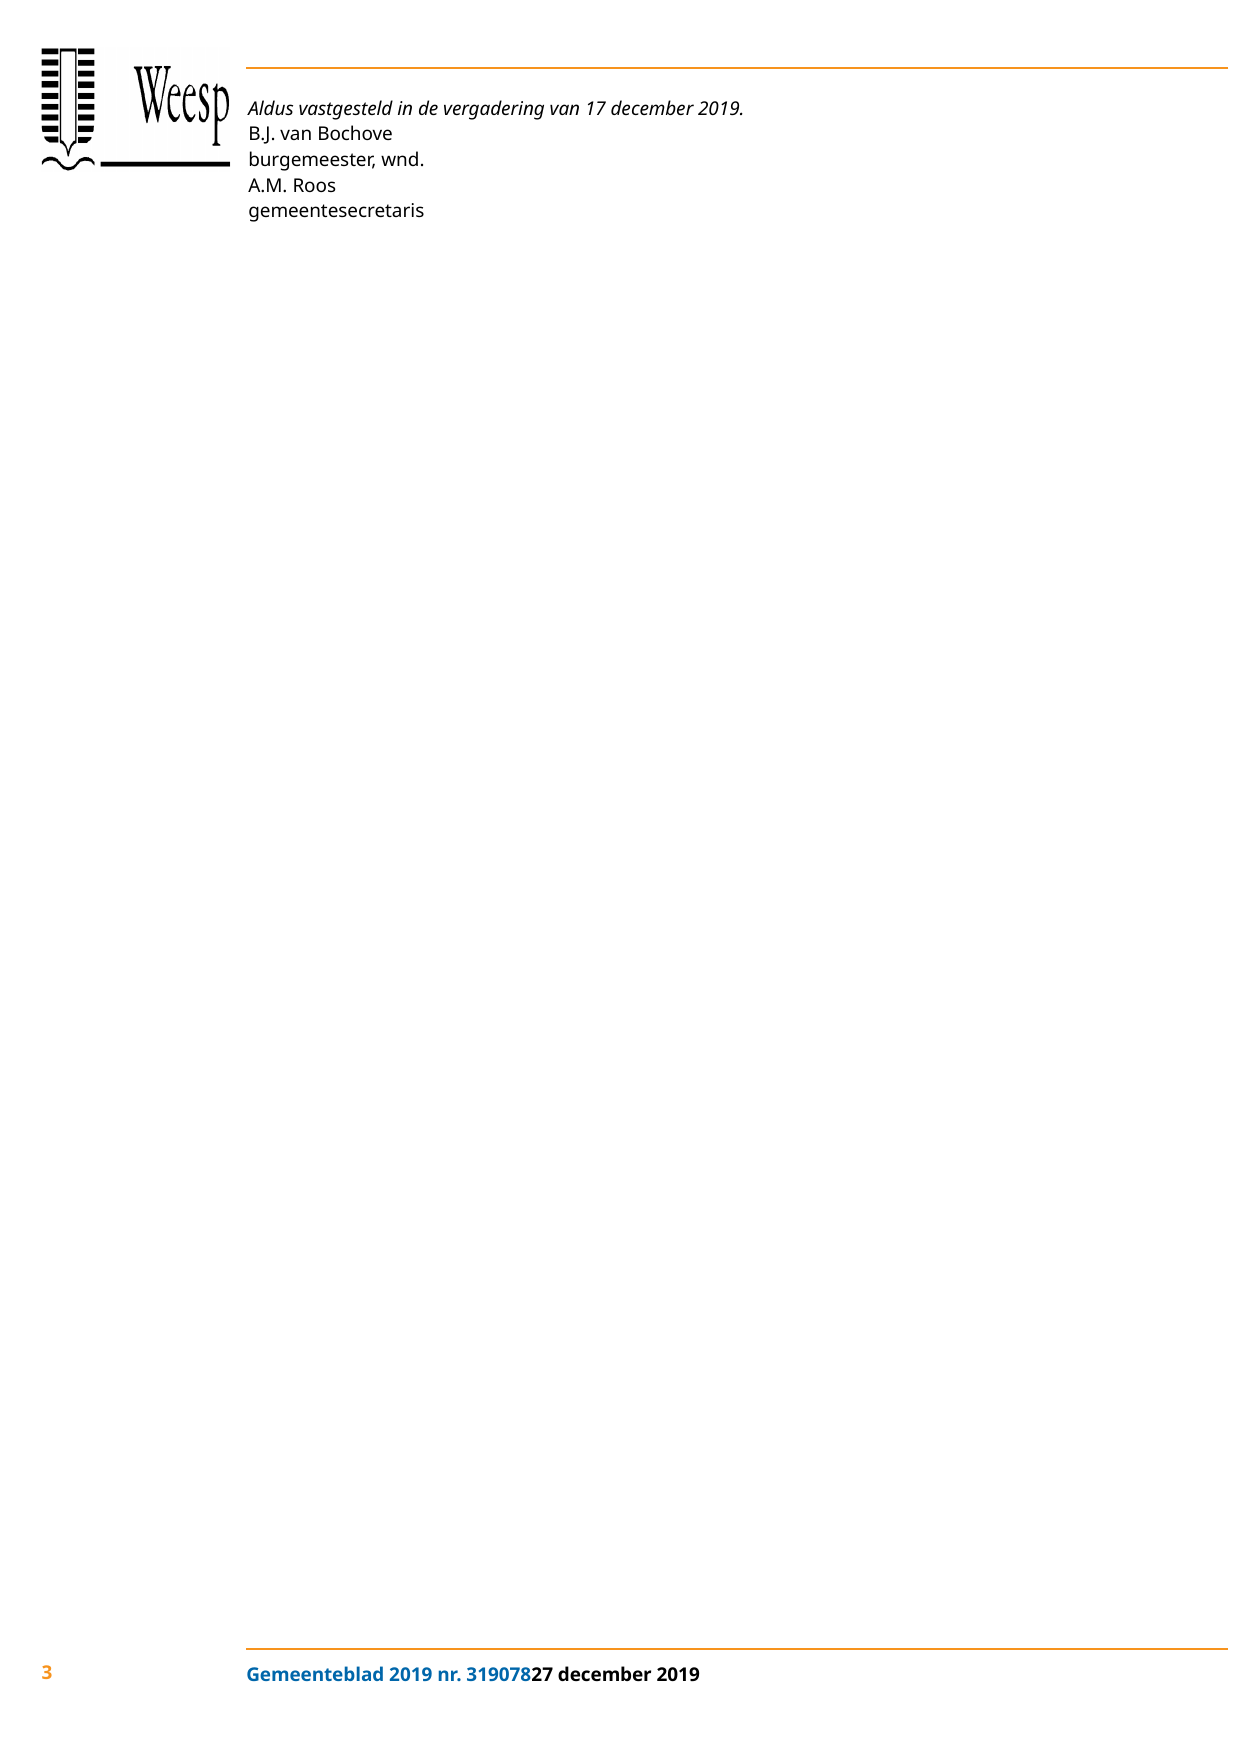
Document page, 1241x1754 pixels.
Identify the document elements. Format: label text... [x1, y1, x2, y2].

text Aldus vastgesteld in de vergadering van 17 december 2019. [248, 95, 1152, 121]
text gemeentesecretaris [248, 198, 1152, 223]
text burgemeester, wnd. [248, 146, 1152, 172]
picture [41, 47, 231, 172]
text B.J. van Bochove [248, 121, 1152, 146]
text A.M. Roos [248, 172, 1152, 198]
